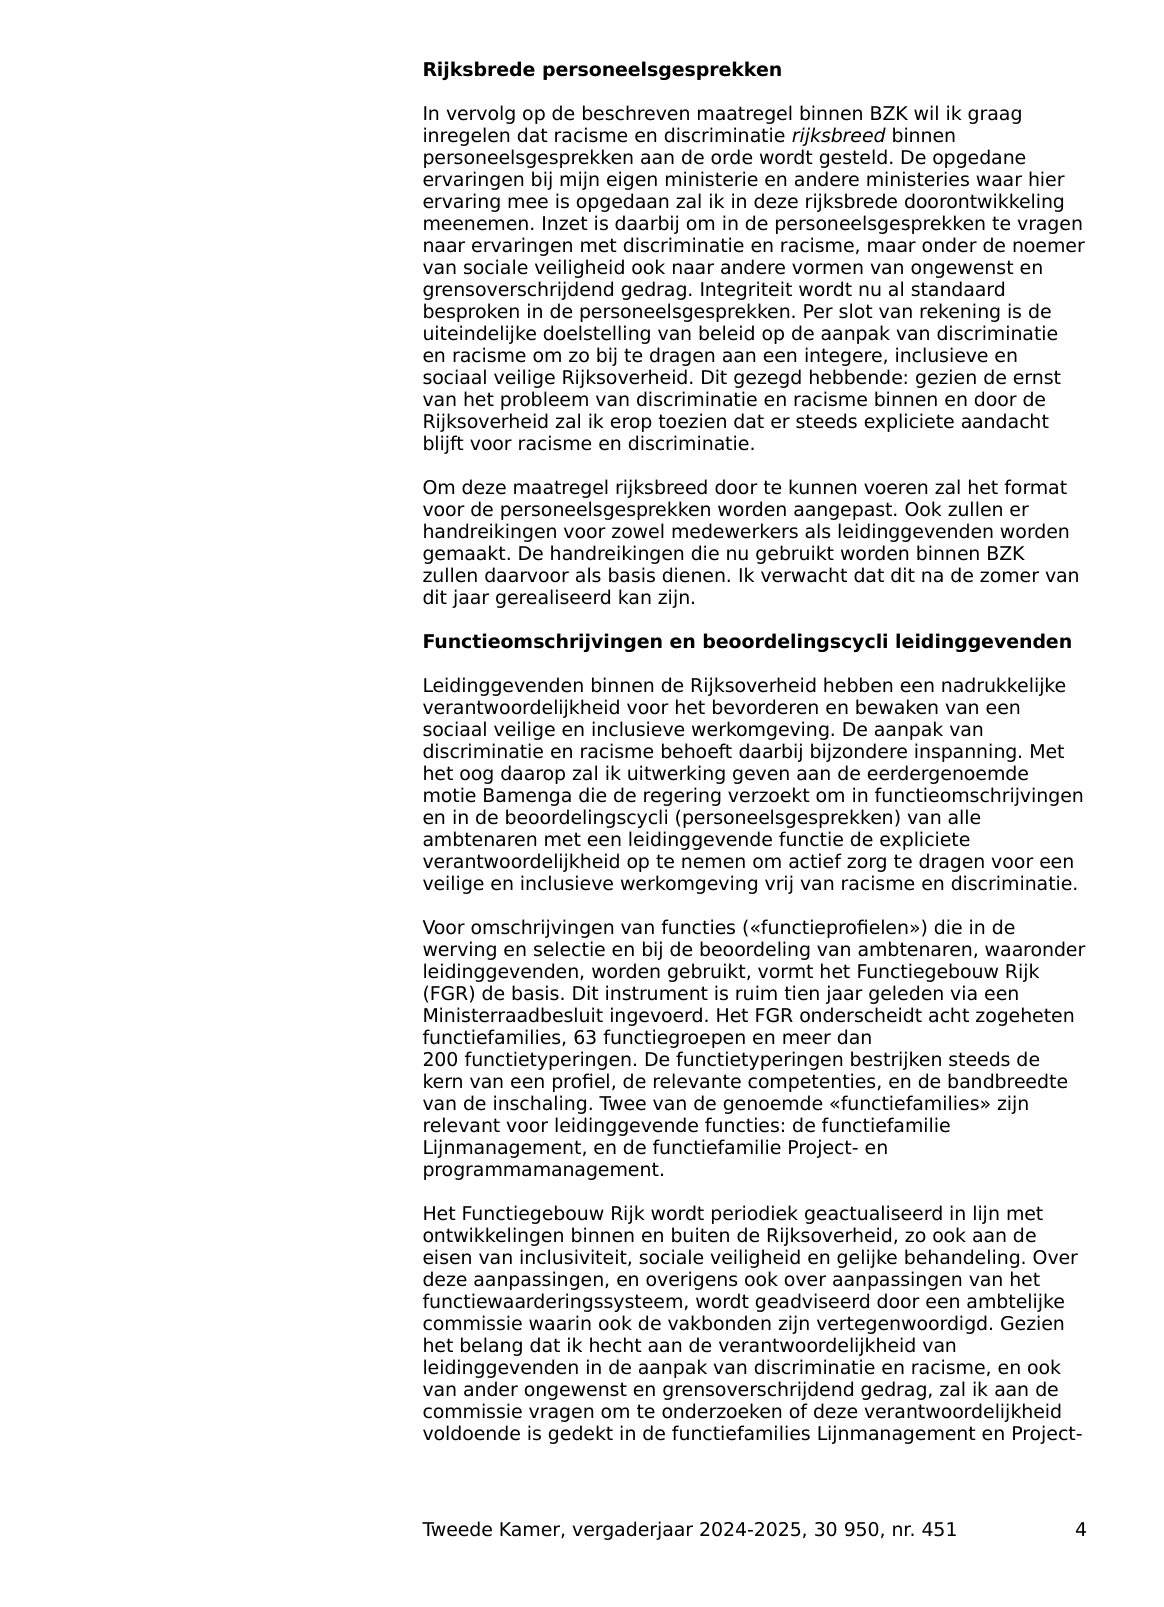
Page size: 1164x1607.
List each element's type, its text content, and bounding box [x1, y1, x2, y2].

text In vervolg op de beschreven maatregel binnen BZK wil ik graag inregelen dat racisme en discriminatie rijksbreed binnen personeelsgesprekken aan de orde wordt gesteld. De opgedane ervaringen bij mijn eigen ministerie en andere ministeries waar hier ervaring mee is opgedaan zal ik in deze rijksbrede doorontwikkeling meenemen. Inzet is daarbij om in de personeelsgesprekken te vragen naar ervaringen met discriminatie en racisme, maar onder de noemer van sociale veiligheid ook naar andere vormen van ongewenst en grensoverschrijdend gedrag. Integriteit wordt nu al standaard besproken in de personeelsgesprekken. Per slot van rekening is de uiteindelijke doelstelling van beleid op de aanpak van discriminatie en racisme om zo bij te dragen aan een integere, inclusieve en sociaal veilige Rijksoverheid. Dit gezegd hebbende: gezien de ernst van het probleem van discriminatie en racisme binnen en door de Rijksoverheid zal ik erop toezien dat er steeds expliciete aandacht blijft voor racisme en discriminatie. [422, 103, 1087, 455]
subtitle Functieomschrijvingen en beoordelingscycli leidinggevenden [422, 631, 1087, 653]
text Voor omschrijvingen van functies («functieprofielen») die in de werving en selectie en bij de beoordeling van ambtenaren, waaronder leidinggevenden, worden gebruikt, vormt het Functiegebouw Rijk (FGR) de basis. Dit instrument is ruim tien jaar geleden via een Ministerraadbesluit ingevoerd. Het FGR onderscheidt acht zogeheten functiefamilies, 63 functiegroepen en meer dan 200 functietyperingen. De functietyperingen bestrijken steeds de kern van een profiel, de relevante competenties, en de bandbreedte van de inschaling. Twee van de genoemde «functiefamilies» zijn relevant voor leidinggevende functies: de functiefamilie Lijnmanagement, en de functiefamilie Project- en programmamanagement. [422, 917, 1087, 1181]
text Het Functiegebouw Rijk wordt periodiek geactualiseerd in lijn met ontwikkelingen binnen en buiten de Rijksoverheid, zo ook aan de eisen van inclusiviteit, sociale veiligheid en gelijke behandeling. Over deze aanpassingen, en overigens ook over aanpassingen van het functiewaarderingssysteem, wordt geadviseerd door een ambtelijke commissie waarin ook de vakbonden zijn vertegenwoordigd. Gezien het belang dat ik hecht aan de verantwoordelijkheid van leidinggevenden in de aanpak van discriminatie en racisme, en ook van ander ongewenst en grensoverschrijdend gedrag, zal ik aan de commissie vragen om te onderzoeken of deze verantwoordelijkheid voldoende is gedekt in de functiefamilies Lijnmanagement en Project- [422, 1203, 1087, 1445]
subtitle Rijksbrede personeelsgesprekken [422, 59, 1087, 81]
text Om deze maatregel rijksbreed door te kunnen voeren zal het format voor de personeelsgesprekken worden aangepast. Ook zullen er handreikingen voor zowel medewerkers als leidinggevenden worden gemaakt. De handreikingen die nu gebruikt worden binnen BZK zullen daarvoor als basis dienen. Ik verwacht dat dit na de zomer van dit jaar gerealiseerd kan zijn. [422, 477, 1087, 609]
text Leidinggevenden binnen de Rijksoverheid hebben een nadrukkelijke verantwoordelijkheid voor het bevorderen en bewaken van een sociaal veilige en inclusieve werkomgeving. De aanpak van discriminatie en racisme behoeft daarbij bijzondere inspanning. Met het oog daarop zal ik uitwerking geven aan de eerdergenoemde motie Bamenga die de regering verzoekt om in functieomschrijvingen en in de beoordelingscycli (personeelsgesprekken) van alle ambtenaren met een leidinggevende functie de expliciete verantwoordelijkheid op te nemen om actief zorg te dragen voor een veilige en inclusieve werkomgeving vrij van racisme en discriminatie. [422, 675, 1087, 895]
